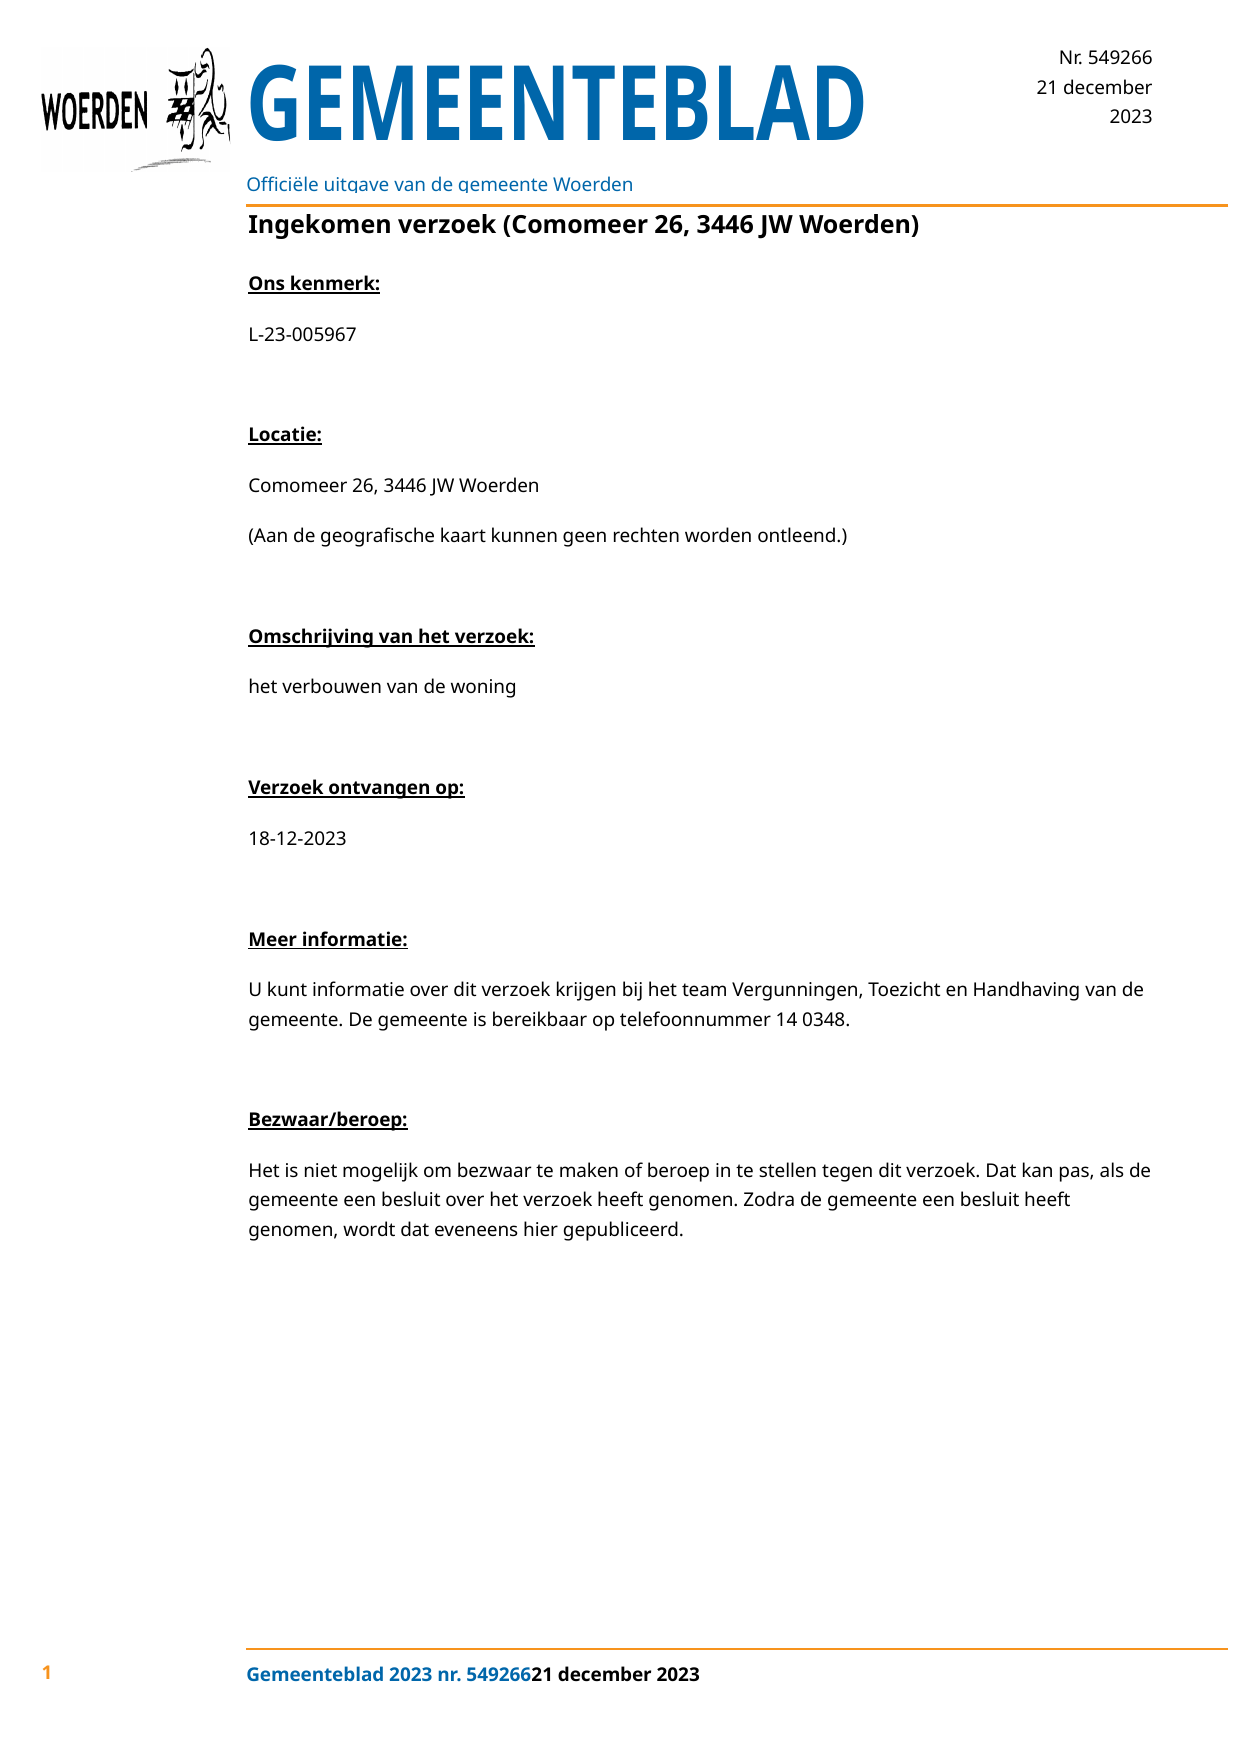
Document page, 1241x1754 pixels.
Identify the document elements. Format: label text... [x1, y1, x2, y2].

text 18-12-2023 [248, 825, 1152, 851]
text Locatie: [248, 422, 1152, 447]
text U kunt informatie over dit verzoek krijgen bij het team Vergunningen, Toezicht en Handhaving van de gemeente. De gemeente is bereikbaar op telefoonnummer 14 0348. [248, 976, 1152, 1031]
text het verbouwen van de woning [248, 674, 1152, 699]
text Verzoek ontvangen op: [248, 774, 1152, 800]
text Meer informatie: [248, 926, 1152, 951]
text Comomeer 26, 3446 JW Woerden [248, 472, 1152, 498]
text Bezwaar/beroep: [248, 1107, 1152, 1132]
text L-23-005967 [248, 321, 1152, 346]
text Ons kenmerk: [248, 270, 1152, 296]
text Het is niet mogelijk om bezwaar te maken of beroep in te stellen tegen dit verzoek. Dat kan pas, als de gemeente een besluit over het verzoek heeft genomen. Zodra de gemeente een besluit heeft genomen, wordt dat eveneens hier gepubliceerd. [248, 1157, 1152, 1242]
picture [41, 47, 231, 172]
text Omschrijving van het verzoek: [248, 623, 1152, 649]
text (Aan de geografische kaart kunnen geen rechten worden ontleend.) [248, 522, 1152, 548]
text Ingekomen verzoek (Comomeer 26, 3446 JW Woerden) [248, 207, 1152, 241]
